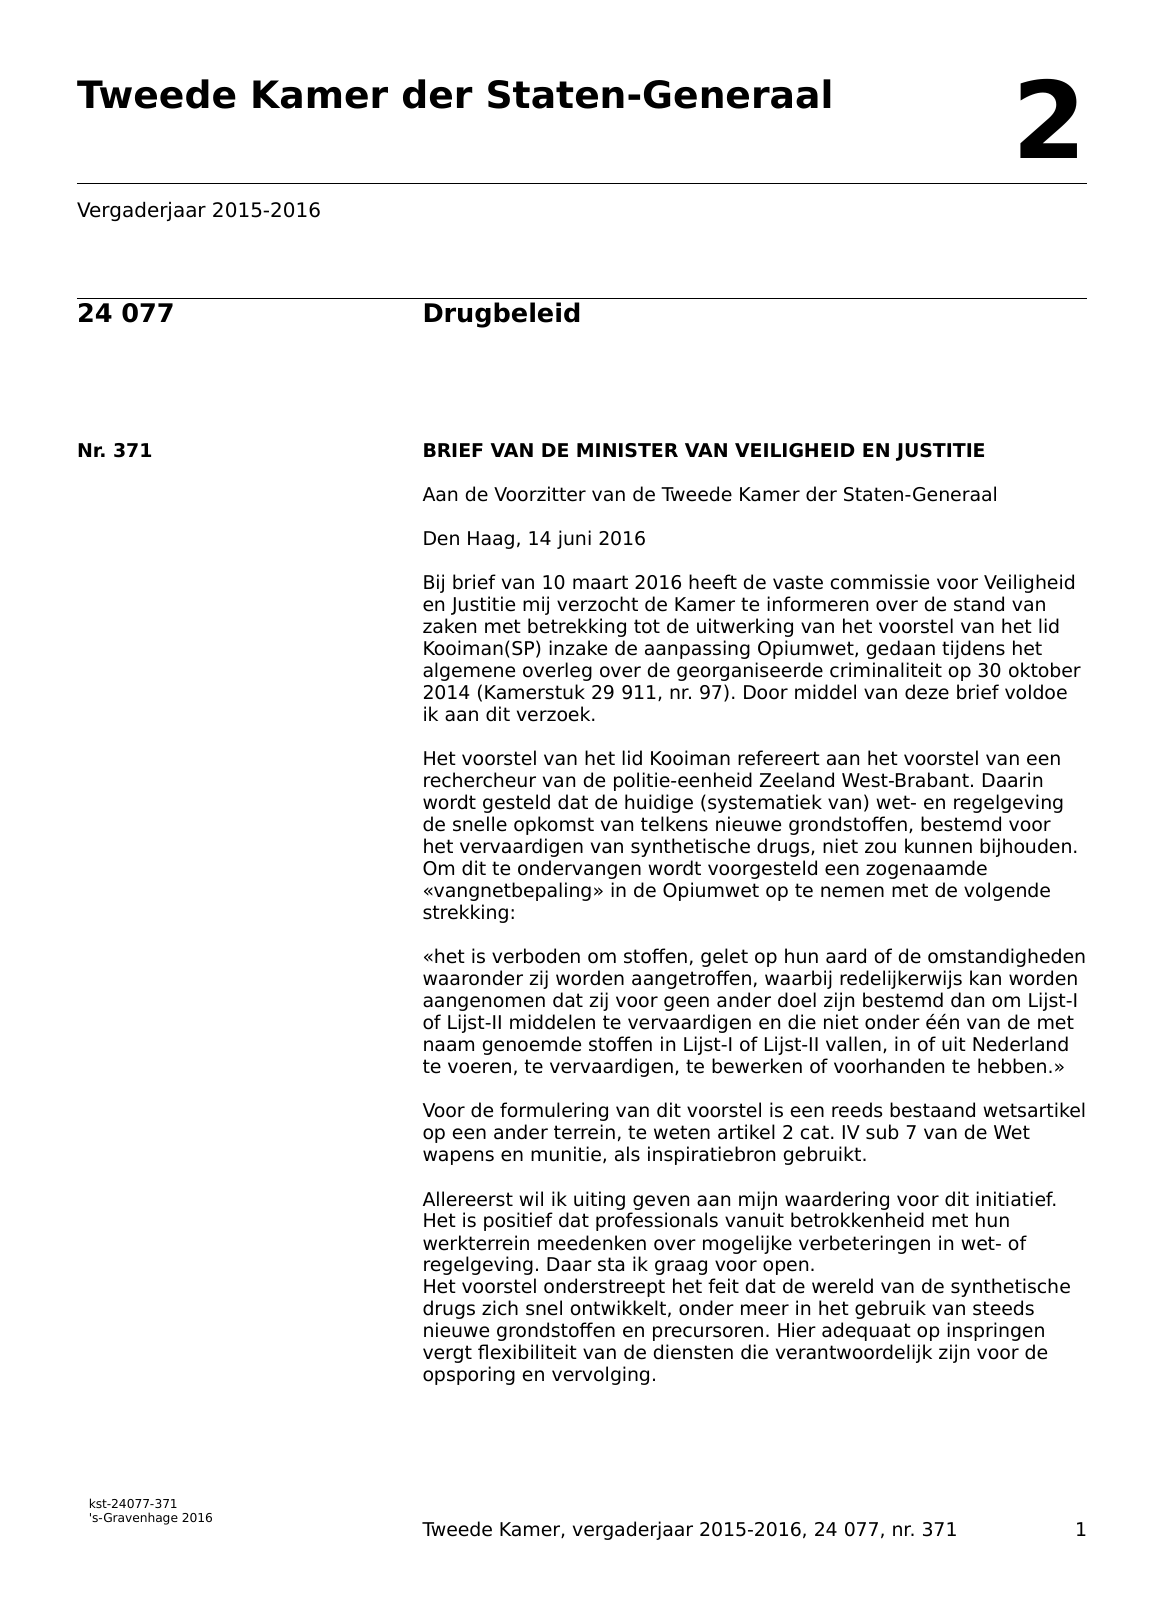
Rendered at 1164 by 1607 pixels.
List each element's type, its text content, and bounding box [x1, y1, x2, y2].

table_header 2 [886, 59, 1087, 183]
text 's-Gravenhage 2016 [88, 1511, 323, 1525]
text Voor de formulering van dit voorstel is een reeds bestaand wetsartikel op een ander terrein, te weten artikel 2 cat. IV sub 7 van de Wet wapens en munitie, als inspiratiebron gebruikt. [422, 1100, 1087, 1166]
subtitle 24 077 Drugbeleid [77, 299, 1087, 329]
subtitle Nr. 371 BRIEF VAN DE MINISTER VAN VEILIGHEID EN JUSTITIE [77, 440, 1087, 462]
text kst-24077-371 [88, 1497, 323, 1511]
table_cell Vergaderjaar 2015-2016 [77, 184, 1087, 298]
text Bij brief van 10 maart 2016 heeft de vaste commissie voor Veiligheid en Justitie mij verzocht de Kamer te informeren over de stand van zaken met betrekking tot de uitwerking van het voorstel van het lid Kooiman(SP) inzake de aanpassing Opiumwet, gedaan tijdens het algemene overleg over de georganiseerde criminaliteit op 30 oktober 2014 (Kamerstuk 29 911, nr. 97). Door middel van deze brief voldoe ik aan dit verzoek. [422, 572, 1087, 726]
text Den Haag, 14 juni 2016 [422, 528, 1087, 550]
text Allereerst wil ik uiting geven aan mijn waardering voor dit initiatief. Het is positief dat professionals vanuit betrokkenheid met hun werkterrein meedenken over mogelijke verbeteringen in wet- of regelgeving. Daar sta ik graag voor open. [422, 1188, 1087, 1276]
text Het voorstel onderstreept het feit dat de wereld van de synthetische drugs zich snel ontwikkelt, onder meer in het gebruik van steeds nieuwe grondstoffen en precursoren. Hier adequaat op inspringen vergt flexibiliteit van de diensten die verantwoordelijk zijn voor de opsporing en vervolging. [422, 1276, 1087, 1386]
text «het is verboden om stoffen, gelet op hun aard of de omstandigheden waaronder zij worden aangetroffen, waarbij redelijkerwijs kan worden aangenomen dat zij voor geen ander doel zijn bestemd dan om Lijst-I of Lijst-II middelen te vervaardigen en die niet onder één van de met naam genoemde stoffen in Lijst-I of Lijst-II vallen, in of uit Nederland te voeren, te vervaardigen, te bewerken of voorhanden te hebben.» [422, 946, 1087, 1078]
text Het voorstel van het lid Kooiman refereert aan het voorstel van een rechercheur van de politie-eenheid Zeeland West-Brabant. Daarin wordt gesteld dat de huidige (systematiek van) wet- en regelgeving de snelle opkomst van telkens nieuwe grondstoffen, bestemd voor het vervaardigen van synthetische drugs, niet zou kunnen bijhouden. Om dit te ondervangen wordt voorgesteld een zogenaamde «vangnetbepaling» in de Opiumwet op te nemen met de volgende strekking: [422, 748, 1087, 924]
table_header Tweede Kamer der Staten-Generaal [77, 59, 886, 183]
text Aan de Voorzitter van de Tweede Kamer der Staten-Generaal [422, 484, 1087, 506]
